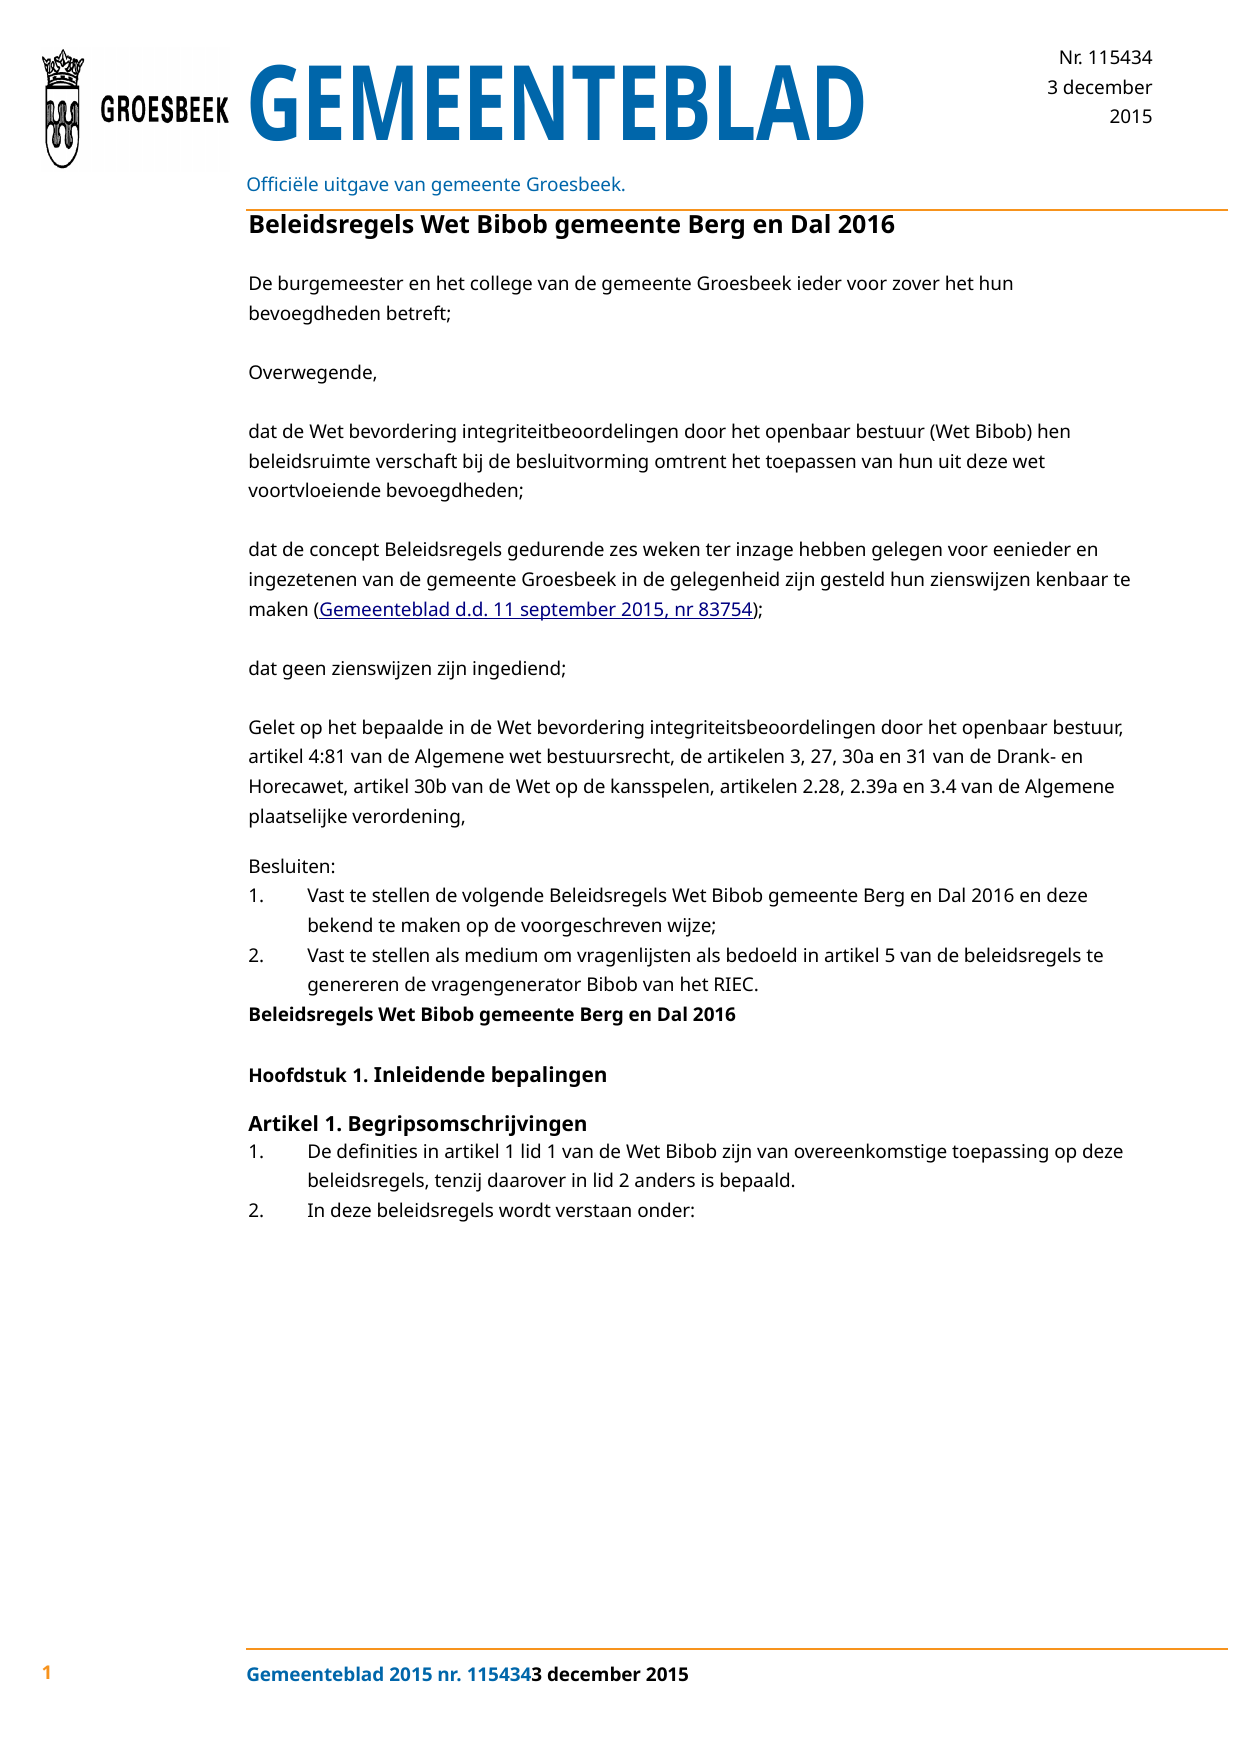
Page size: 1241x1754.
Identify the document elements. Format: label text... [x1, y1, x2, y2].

text Besluiten: [248, 853, 1152, 879]
text Beleidsregels Wet Bibob gemeente Berg en Dal 2016 [248, 211, 1152, 241]
list De definities in artikel 1 lid 1 van de Wet Bibob zijn van overeenkomstige toepassing op deze beleidsregels, tenzij daarover in lid 2 anders is bepaald. [248, 1138, 1152, 1193]
text Beleidsregels Wet Bibob gemeente Berg en Dal 2016 [248, 1001, 1152, 1027]
text De burgemeester en het college van de gemeente Groesbeek ieder voor zover het hun bevoegdheden betreft; [248, 270, 1152, 326]
text Artikel 1. Begripsomschrijvingen [248, 1109, 1152, 1138]
text Overwegende, [248, 359, 1152, 385]
text dat de concept Beleidsregels gedurende zes weken ter inzage hebben gelegen voor eenieder en ingezetenen van de gemeente Groesbeek in de gelegenheid zijn gesteld hun zienswijzen kenbaar te maken (Gemeenteblad d.d. 11 september 2015, nr 83754); [248, 537, 1152, 621]
picture [41, 47, 231, 172]
text Hoofdstuk 1. Inleidende bepalingen [248, 1060, 1152, 1089]
list Vast te stellen als medium om vragenlijsten als bedoeld in artikel 5 van de beleidsregels te genereren de vragengenerator Bibob van het RIEC. [248, 942, 1152, 997]
list Vast te stellen de volgende Beleidsregels Wet Bibob gemeente Berg en Dal 2016 en deze bekend te maken op de voorgeschreven wijze; [248, 883, 1152, 938]
list In deze beleidsregels wordt verstaan onder: [248, 1197, 1152, 1223]
text dat geen zienswijzen zijn ingediend; [248, 655, 1152, 681]
text dat de Wet bevordering integriteitbeoordelingen door het openbaar bestuur (Wet Bibob) hen beleidsruimte verschaft bij de besluitvorming omtrent het toepassen van hun uit deze wet voortvloeiende bevoegdheden; [248, 418, 1152, 503]
text Gelet op het bepaalde in de Wet bevordering integriteitsbeoordelingen door het openbaar bestuur, artikel 4:81 van de Algemene wet bestuursrecht, de artikelen 3, 27, 30a en 31 van de Drank- en Horecawet, artikel 30b van de Wet op de kansspelen, artikelen 2.28, 2.39a en 3.4 van de Algemene plaatselijke verordening, [248, 714, 1152, 828]
